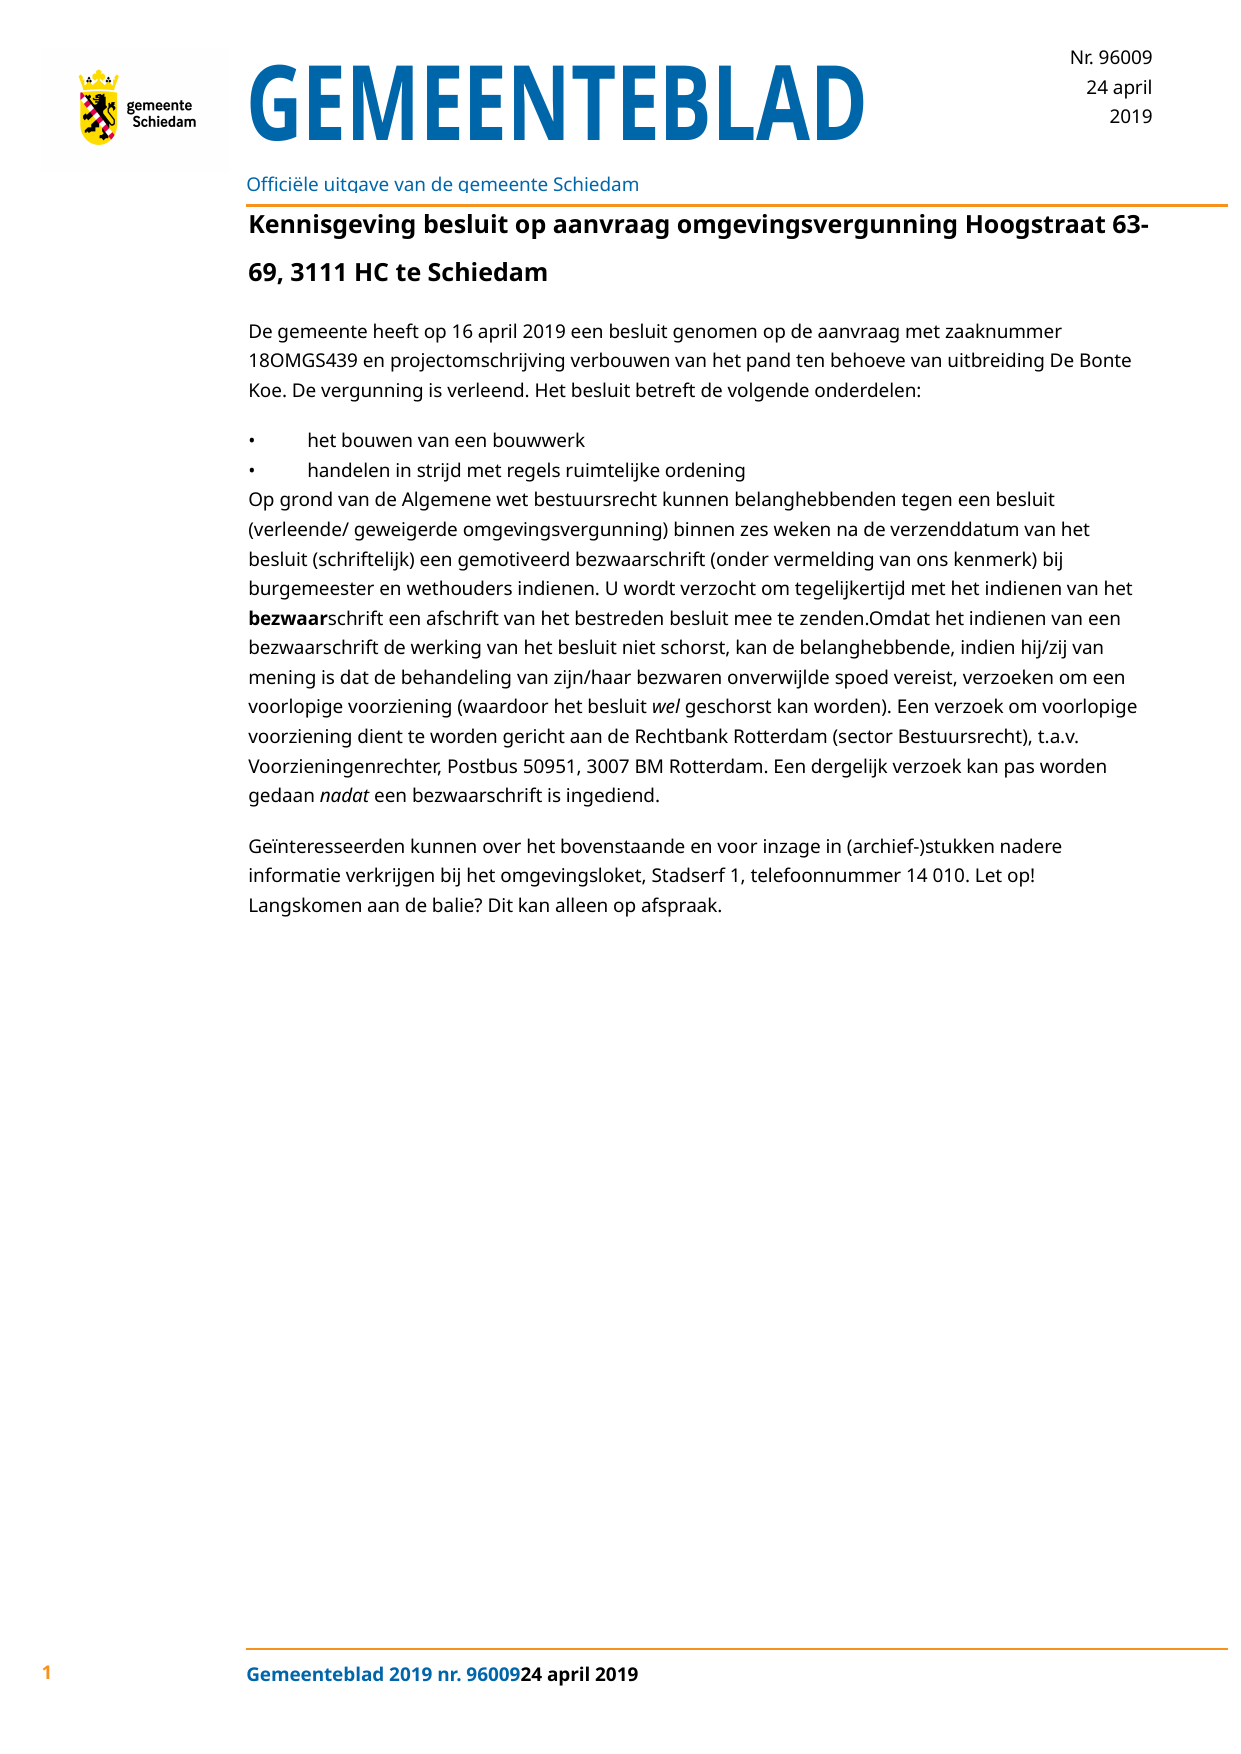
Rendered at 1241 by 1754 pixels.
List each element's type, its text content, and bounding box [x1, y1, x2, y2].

text Geïnteresseerden kunnen over het bovenstaande en voor inzage in (archief-)stukken nadere informatie verkrijgen bij het omgevingsloket, Stadserf 1, telefoonnummer 14 010. Let op! Langskomen aan de balie? Dit kan alleen op afspraak. [248, 833, 1152, 918]
text Kennisgeving besluit op aanvraag omgevingsvergunning Hoogstraat 63-69, 3111 HC te Schiedam [248, 207, 1152, 288]
list het bouwen van een bouwwerk [248, 427, 1152, 453]
text Op grond van de Algemene wet bestuursrecht kunnen belanghebbenden tegen een besluit (verleende/ geweigerde omgevingsvergunning) binnen zes weken na de verzenddatum van het besluit (schriftelijk) een gemotiveerd bezwaarschrift (onder vermelding van ons kenmerk) bij burgemeester en wethouders indienen. U wordt verzocht om tegelijkertijd met het indienen van het bezwaarschrift een afschrift van het bestreden besluit mee te zenden.Omdat het indienen van een bezwaarschrift de werking van het besluit niet schorst, kan de belanghebbende, indien hij/zij van mening is dat de behandeling van zijn/haar bezwaren onverwijlde spoed vereist, verzoeken om een voorlopige voorziening (waardoor het besluit wel geschorst kan worden). Een verzoek om voorlopige voorziening dient te worden gericht aan de Rechtbank Rotterdam (sector Bestuursrecht), t.a.v. Voorzieningenrechter, Postbus 50951, 3007 BM Rotterdam. Een dergelijk verzoek kan pas worden gedaan nadat een bezwaarschrift is ingediend. [248, 487, 1152, 808]
text De gemeente heeft op 16 april 2019 een besluit genomen op de aanvraag met zaaknummer 18OMGS439 en projectomschrijving verbouwen van het pand ten behoeve van uitbreiding De Bonte Koe. De vergunning is verleend. Het besluit betreft de volgende onderdelen: [248, 318, 1152, 403]
list handelen in strijd met regels ruimtelijke ordening [248, 457, 1152, 483]
picture [41, 47, 231, 172]
